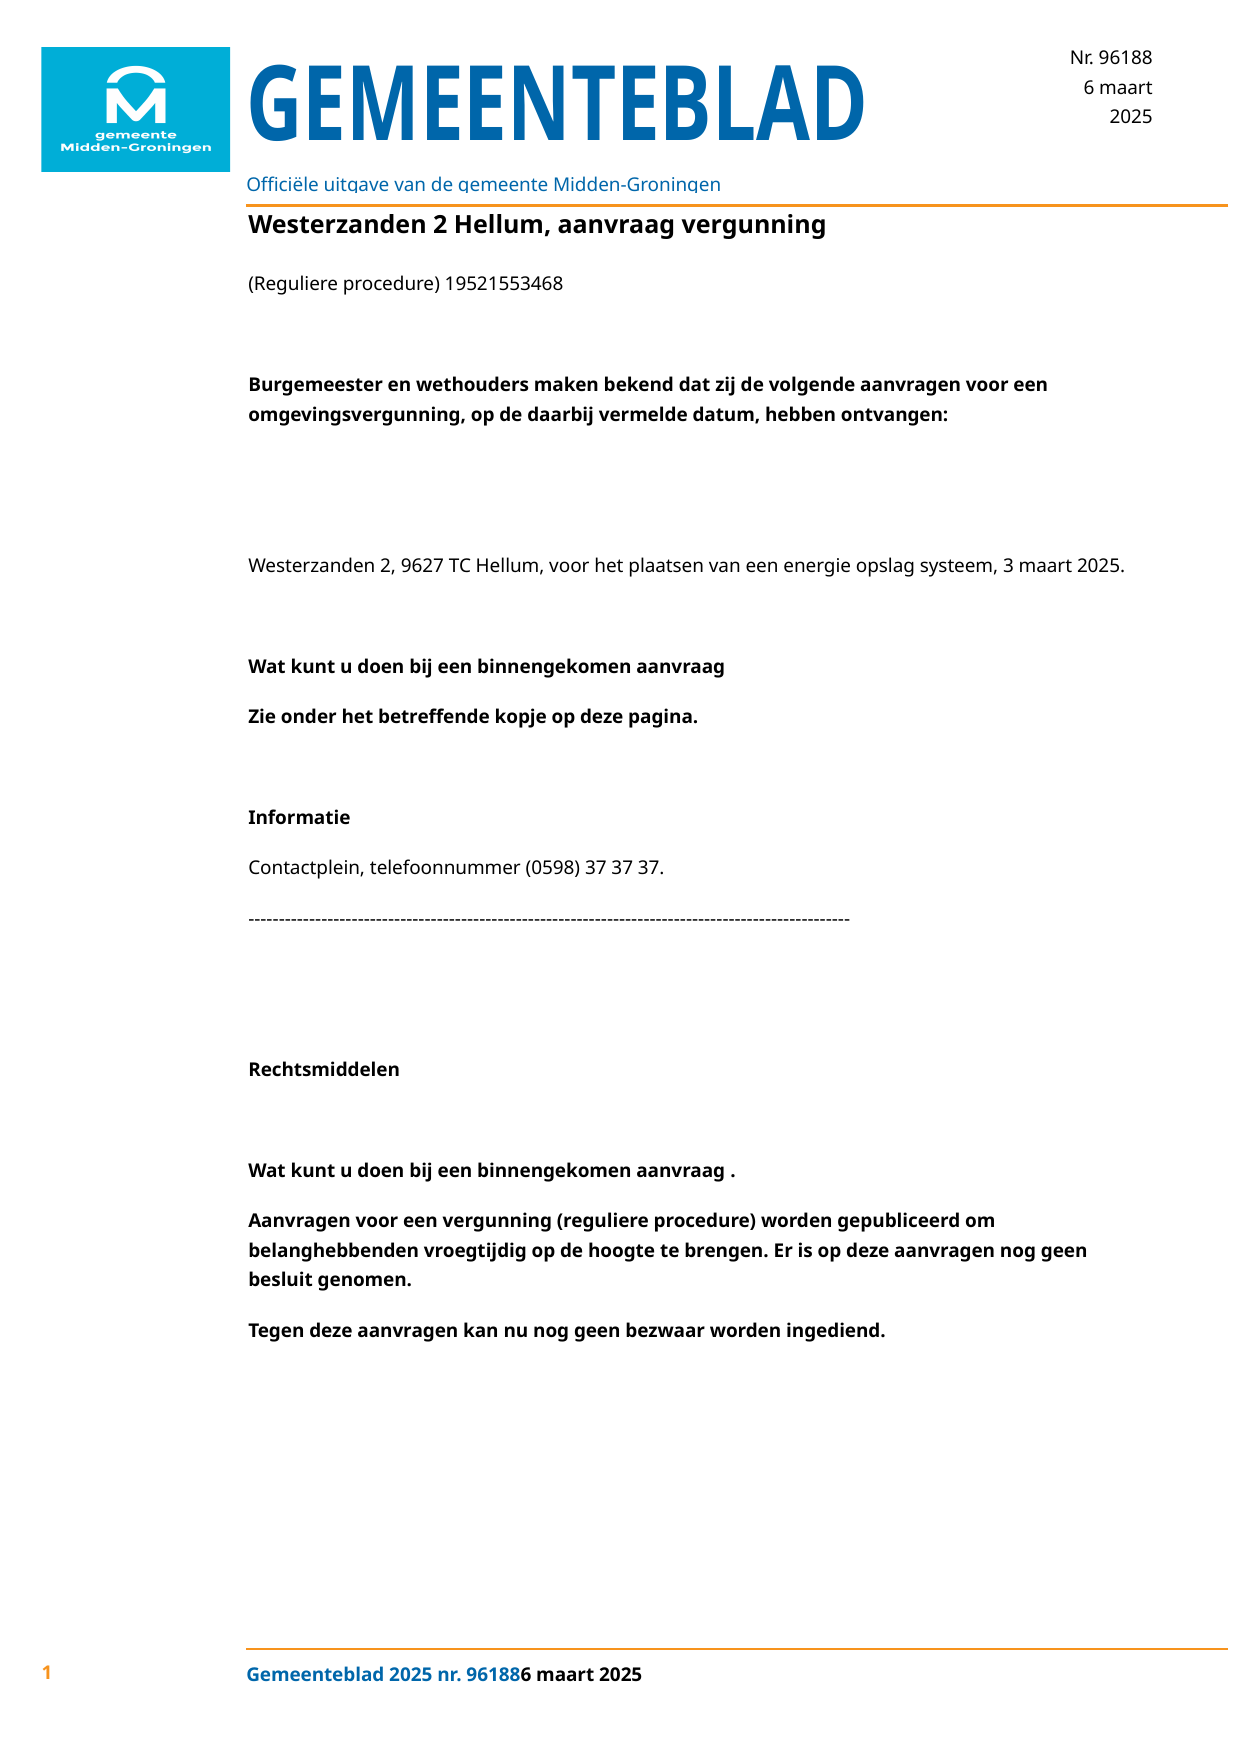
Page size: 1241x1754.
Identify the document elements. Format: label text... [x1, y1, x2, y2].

text Westerzanden 2 Hellum, aanvraag vergunning [248, 207, 1152, 241]
picture [107, 89, 165, 122]
picture [108, 66, 164, 82]
text Zie onder het betreffende kopje op deze pagina. [248, 703, 1152, 729]
text Informatie [248, 804, 1152, 830]
text --------------------------------------------------------------------------------------------------- [248, 905, 1152, 931]
text Burgemeester en wethouders maken bekend dat zij de volgende aanvragen voor een omgevingsvergunning, op de daarbij vermelde datum, hebben ontvangen: [248, 371, 1152, 426]
text Wat kunt u doen bij een binnengekomen aanvraag [248, 653, 1152, 678]
text Wat kunt u doen bij een binnengekomen aanvraag . [248, 1157, 1152, 1183]
text Contactplein, telefoonnummer (0598) 37 37 37. [248, 854, 1152, 880]
text Westerzanden 2, 9627 TC Hellum, voor het plaatsen van een energie opslag systeem, 3 maart 2025. [248, 552, 1152, 578]
picture [184, 146, 190, 153]
text (Reguliere procedure) 19521553468 [248, 270, 1152, 296]
text Rechtsmiddelen [248, 1056, 1152, 1082]
text Tegen deze aanvragen kan nu nog geen bezwaar worden ingediend. [248, 1317, 1152, 1343]
text Aanvragen voor een vergunning (reguliere procedure) worden gepubliceerd om belanghebbenden vroegtijdig op de hoogte te brengen. Er is op deze aanvragen nog geen besluit genomen. [248, 1207, 1152, 1292]
